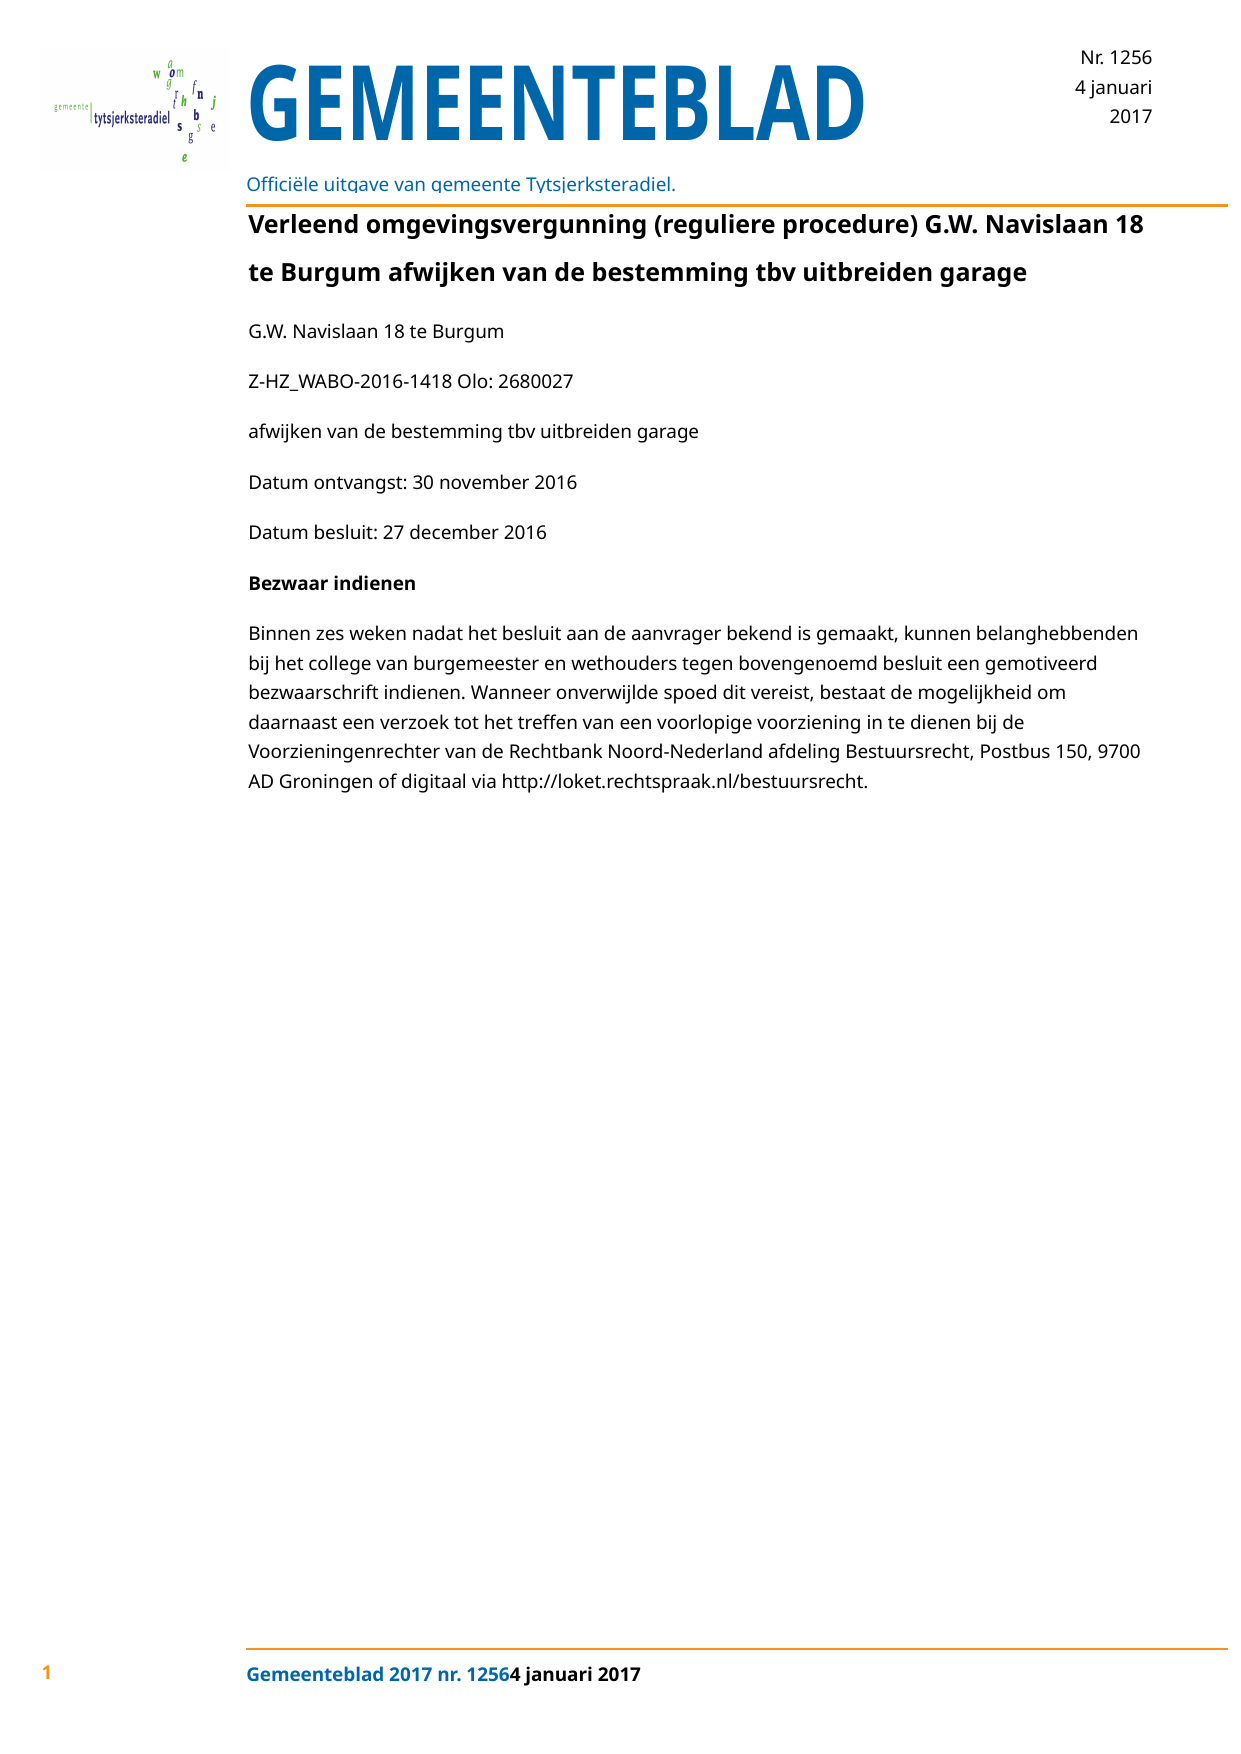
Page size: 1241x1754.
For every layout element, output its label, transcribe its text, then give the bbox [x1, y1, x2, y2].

text Z-HZ_WABO-2016-1418 Olo: 2680027 [248, 368, 1152, 394]
text Datum besluit: 27 december 2016 [248, 519, 1152, 545]
text G.W. Navislaan 18 te Burgum [248, 318, 1152, 344]
picture [41, 47, 231, 172]
text Binnen zes weken nadat het besluit aan de aanvrager bekend is gemaakt, kunnen belanghebbenden bij het college van burgemeester en wethouders tegen bovengenoemd besluit een gemotiveerd bezwaarschrift indienen. Wanneer onverwijlde spoed dit vereist, bestaat de mogelijkheid om daarnaast een verzoek tot het treffen van een voorlopige voorziening in te dienen bij de Voorzieningenrechter van de Rechtbank Noord-Nederland afdeling Bestuursrecht, Postbus 150, 9700 AD Groningen of digitaal via http://loket.rechtspraak.nl/bestuursrecht. [248, 620, 1152, 794]
text Datum ontvangst: 30 november 2016 [248, 469, 1152, 495]
text Bezwaar indienen [248, 570, 1152, 596]
text afwijken van de bestemming tbv uitbreiden garage [248, 419, 1152, 444]
text Verleend omgevingsvergunning (reguliere procedure) G.W. Navislaan 18 te Burgum afwijken van de bestemming tbv uitbreiden garage [248, 207, 1152, 288]
